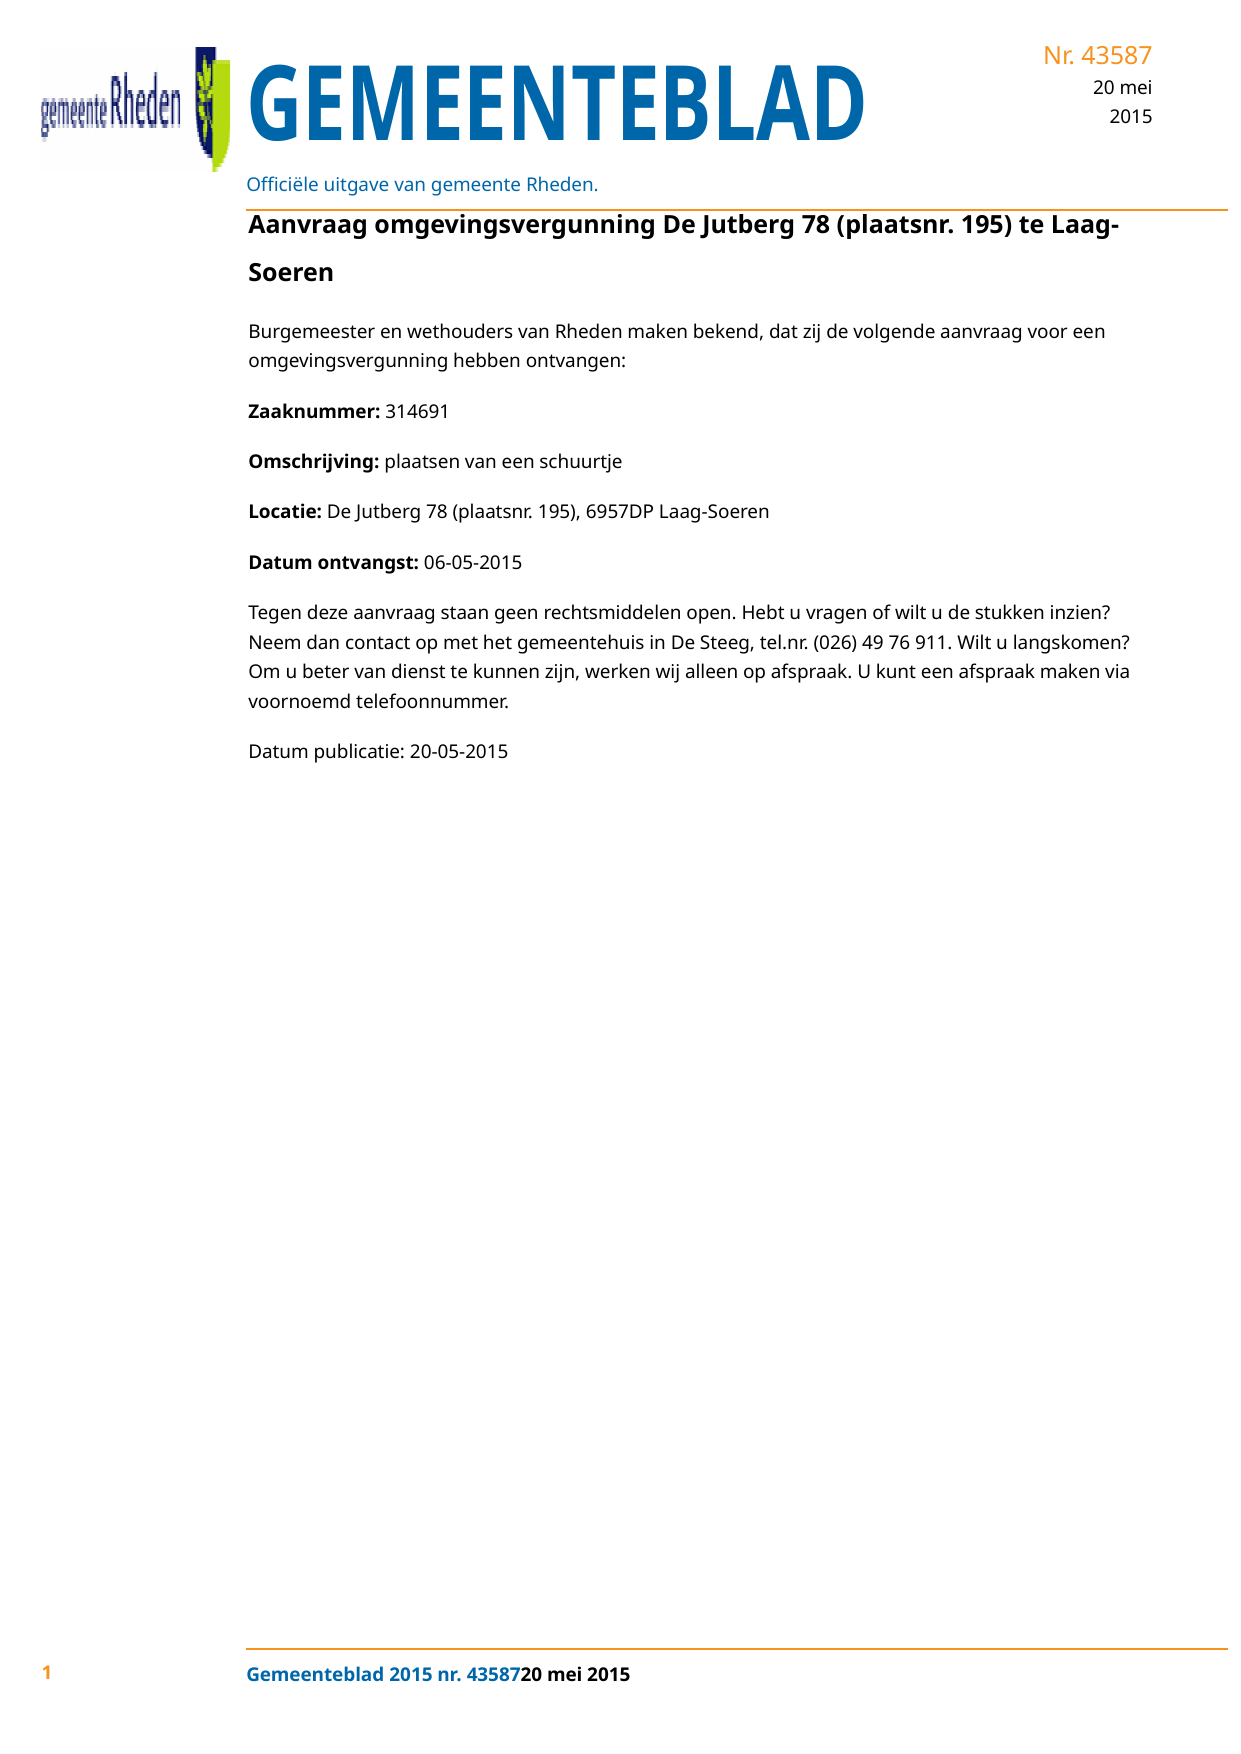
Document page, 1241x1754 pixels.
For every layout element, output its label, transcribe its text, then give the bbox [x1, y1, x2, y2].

text Tegen deze aanvraag staan geen rechtsmiddelen open. Hebt u vragen of wilt u de stukken inzien? Neem dan contact op met het gemeentehuis in De Steeg, tel.nr. (026) 49 76 911. Wilt u langskomen? Om u beter van dienst te kunnen zijn, werken wij alleen op afspraak. U kunt een afspraak maken via voornoemd telefoonnummer. [248, 599, 1152, 714]
text Aanvraag omgevingsvergunning De Jutberg 78 (plaatsnr. 195) te Laag-Soeren [248, 211, 1152, 288]
text Zaaknummer: 314691 [248, 398, 1152, 424]
text Datum ontvangst: 06-05-2015 [248, 549, 1152, 575]
text Datum publicatie: 20-05-2015 [248, 739, 1152, 764]
text Omschrijving: plaatsen van een schuurtje [248, 448, 1152, 474]
text Locatie: De Jutberg 78 (plaatsnr. 195), 6957DP Laag-Soeren [248, 499, 1152, 524]
picture [41, 47, 231, 172]
text Burgemeester en wethouders van Rheden maken bekend, dat zij de volgende aanvraag voor een omgevingsvergunning hebben ontvangen: [248, 318, 1152, 373]
